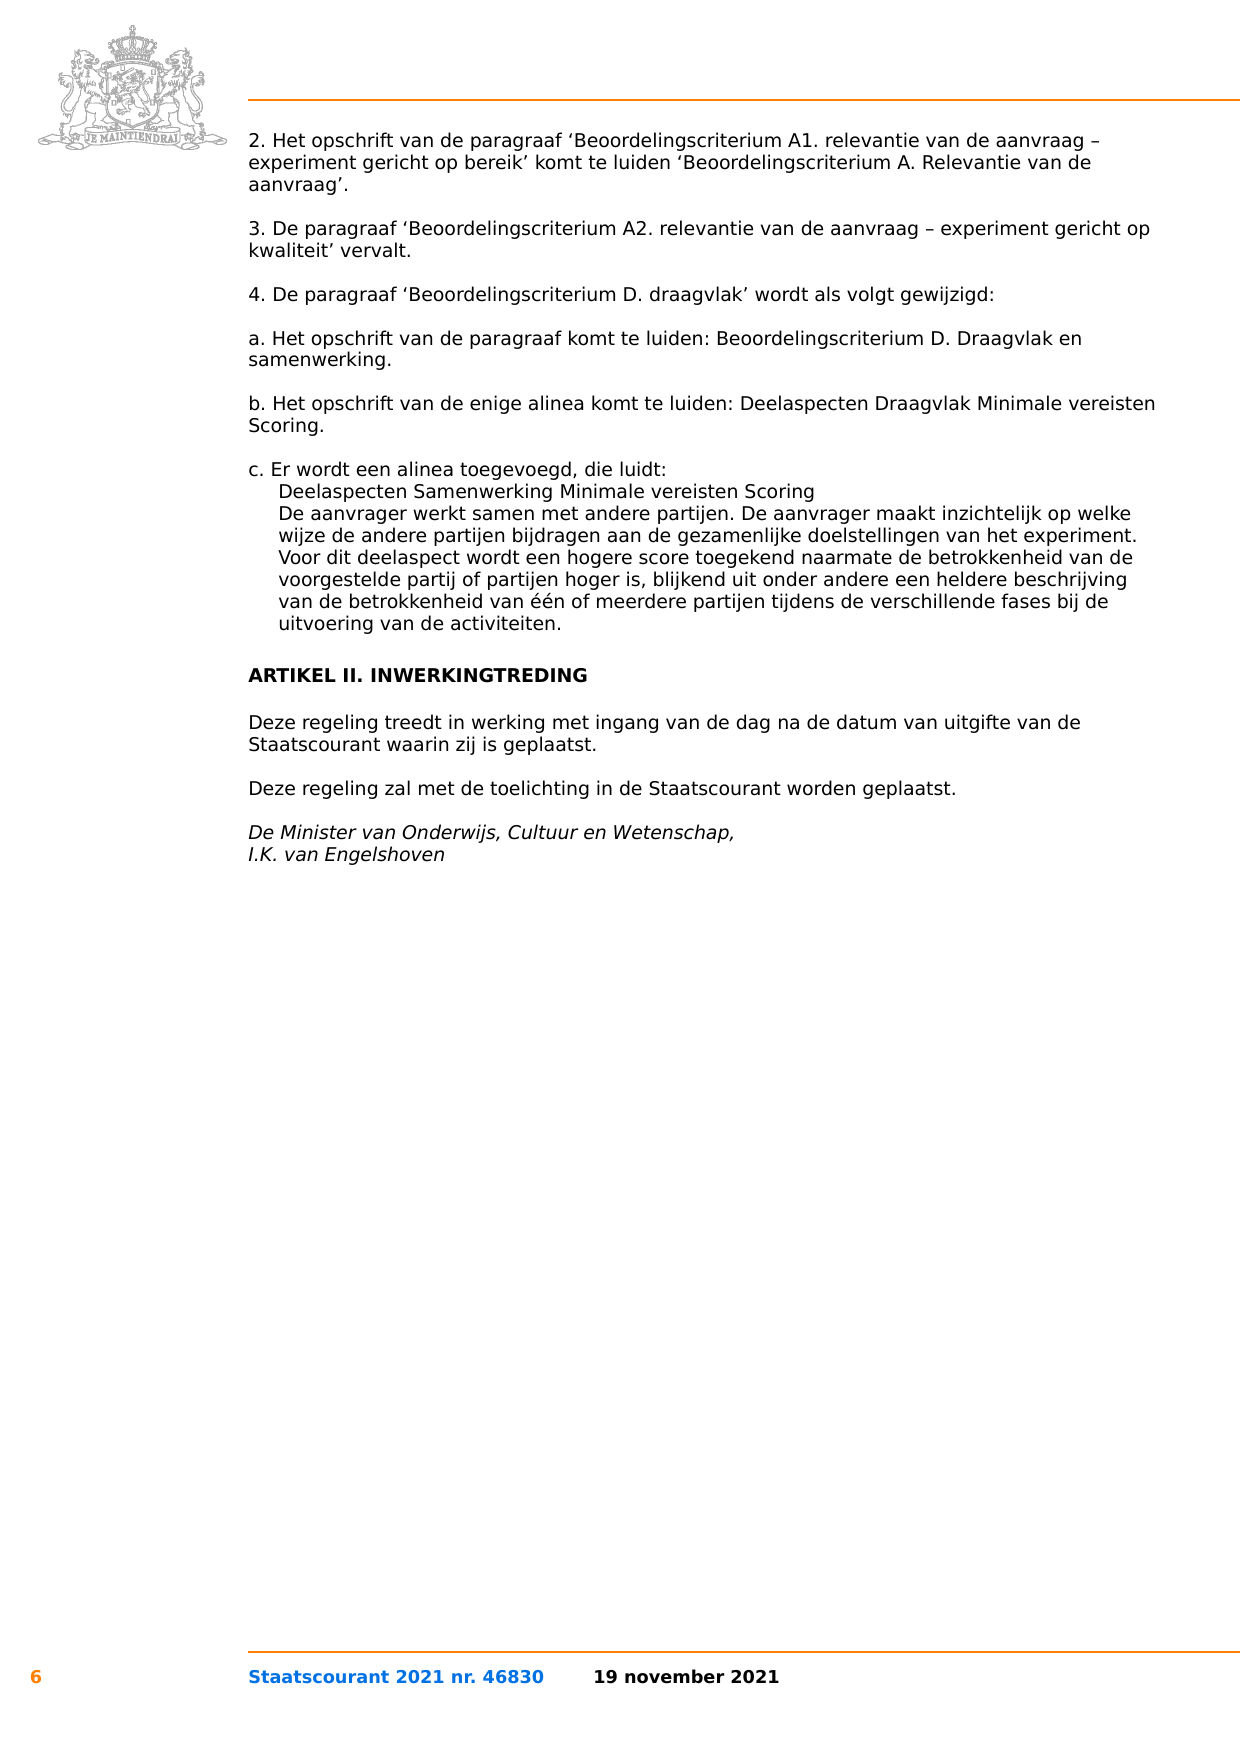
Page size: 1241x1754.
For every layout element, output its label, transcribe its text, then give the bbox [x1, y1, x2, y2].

text Deelaspecten Samenwerking Minimale vereisten Scoring [278, 481, 1163, 503]
text De Minister van Onderwijs, Cultuur en Wetenschap, I.K. van Engelshoven [248, 822, 1163, 866]
text Voor dit deelaspect wordt een hogere score toegekend naarmate de betrokkenheid van de voorgestelde partij of partijen hoger is, blijkend uit onder andere een heldere beschrijving van de betrokkenheid van één of meerdere partijen tijdens de verschillende fases bij de uitvoering van de activiteiten. [278, 547, 1163, 635]
text a. Het opschrift van de paragraaf komt te luiden: Beoordelingscriterium D. Draagvlak en samenwerking. [248, 327, 1163, 371]
text 3. De paragraaf ‘Beoordelingscriterium A2. relevantie van de aanvraag – experiment gericht op kwaliteit’ vervalt. [248, 218, 1163, 262]
text Deze regeling zal met de toelichting in de Staatscourant worden geplaatst. [248, 778, 1163, 800]
text Deze regeling treedt in werking met ingang van de dag na de datum van uitgifte van de Staatscourant waarin zij is geplaatst. [248, 712, 1163, 756]
text c. Er wordt een alinea toegevoegd, die luidt: [248, 459, 1163, 481]
text b. Het opschrift van de enige alinea komt te luiden: Deelaspecten Draagvlak Minimale vereisten Scoring. [248, 393, 1163, 437]
subtitle ARTIKEL II. INWERKINGTREDING [248, 665, 1163, 687]
picture [38, 25, 227, 150]
text 4. De paragraaf ‘Beoordelingscriterium D. draagvlak’ wordt als volgt gewijzigd: [248, 283, 1163, 306]
text De aanvrager werkt samen met andere partijen. De aanvrager maakt inzichtelijk op welke wijze de andere partijen bijdragen aan de gezamenlijke doelstellingen van het experiment. [278, 503, 1163, 547]
text 2. Het opschrift van de paragraaf ‘Beoordelingscriterium A1. relevantie van de aanvraag – experiment gericht op bereik’ komt te luiden ‘Beoordelingscriterium A. Relevantie van de aanvraag’. [248, 130, 1163, 196]
